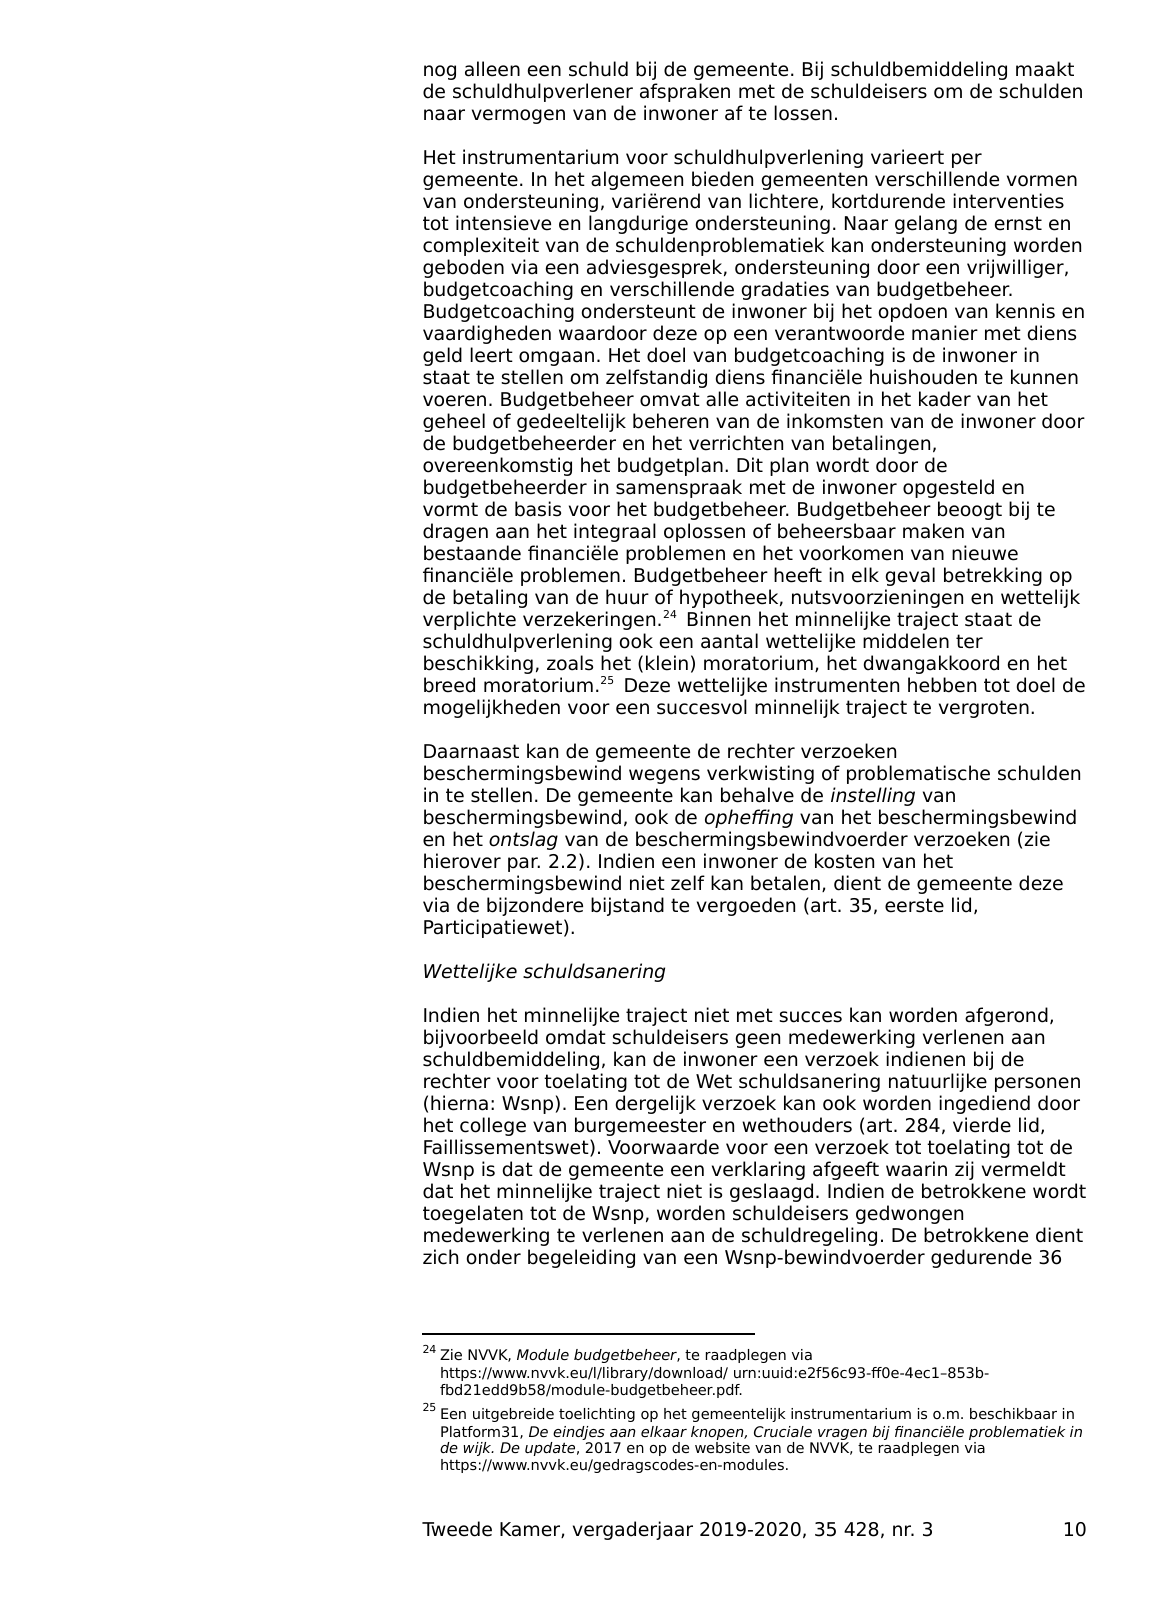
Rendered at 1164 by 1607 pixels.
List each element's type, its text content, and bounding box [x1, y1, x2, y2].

text Zie NVVK, Module budgetbeheer, te raadplegen via https://www.nvvk.eu/l/library/download/ urn:uuid:e2f56c93-ff0e-4ec1–853b-fbd21edd9b58/module-budgetbeheer.pdf. [422, 1343, 1087, 1399]
text Het instrumentarium voor schuldhulpverlening varieert per gemeente. In het algemeen bieden gemeenten verschillende vormen van ondersteuning, variërend van lichtere, kortdurende interventies tot intensieve en langdurige ondersteuning. Naar gelang de ernst en complexiteit van de schuldenproblematiek kan ondersteuning worden geboden via een adviesgesprek, ondersteuning door een vrijwilliger, budgetcoaching en verschillende gradaties van budgetbeheer. Budgetcoaching ondersteunt de inwoner bij het opdoen van kennis en vaardigheden waardoor deze op een verantwoorde manier met diens geld leert omgaan. Het doel van budgetcoaching is de inwoner in staat te stellen om zelfstandig diens financiële huishouden te kunnen voeren. Budgetbeheer omvat alle activiteiten in het kader van het geheel of gedeeltelijk beheren van de inkomsten van de inwoner door de budgetbeheerder en het verrichten van betalingen, overeenkomstig het budgetplan. Dit plan wordt door de budgetbeheerder in samenspraak met de inwoner opgesteld en vormt de basis voor het budgetbeheer. Budgetbeheer beoogt bij te dragen aan het integraal oplossen of beheersbaar maken van bestaande financiële problemen en het voorkomen van nieuwe financiële problemen. Budgetbeheer heeft in elk geval betrekking op de betaling van de huur of hypotheek, nutsvoorzieningen en wettelijk verplichte verzekeringen. Binnen het minnelijke traject staat de schuldhulpverlening ook een aantal wettelijke middelen ter beschikking, zoals het (klein) moratorium, het dwangakkoord en het breed moratorium. Deze wettelijke instrumenten hebben tot doel de mogelijkheden voor een succesvol minnelijk traject te vergroten. [422, 147, 1087, 719]
text Een uitgebreide toelichting op het gemeentelijk instrumentarium is o.m. beschikbaar in Platform31, De eindjes aan elkaar knopen, Cruciale vragen bij financiële problematiek in de wijk. De update, 2017 en op de website van de NVVK, te raadplegen via https://www.nvvk.eu/gedragscodes-en-modules. [422, 1402, 1087, 1474]
subtitle Wettelijke schuldsanering [422, 961, 1087, 983]
text Daarnaast kan de gemeente de rechter verzoeken beschermingsbewind wegens verkwisting of problematische schulden in te stellen. De gemeente kan behalve de instelling van beschermingsbewind, ook de opheffing van het beschermingsbewind en het ontslag van de beschermingsbewindvoerder verzoeken (zie hierover par. 2.2). Indien een inwoner de kosten van het beschermingsbewind niet zelf kan betalen, dient de gemeente deze via de bijzondere bijstand te vergoeden (art. 35, eerste lid, Participatiewet). [422, 741, 1087, 939]
text nog alleen een schuld bij de gemeente. Bij schuldbemiddeling maakt de schuldhulpverlener afspraken met de schuldeisers om de schulden naar vermogen van de inwoner af te lossen. [422, 59, 1087, 125]
text Indien het minnelijke traject niet met succes kan worden afgerond, bijvoorbeeld omdat schuldeisers geen medewerking verlenen aan schuldbemiddeling, kan de inwoner een verzoek indienen bij de rechter voor toelating tot de Wet schuldsanering natuurlijke personen (hierna: Wsnp). Een dergelijk verzoek kan ook worden ingediend door het college van burgemeester en wethouders (art. 284, vierde lid, Faillissementswet). Voorwaarde voor een verzoek tot toelating tot de Wsnp is dat de gemeente een verklaring afgeeft waarin zij vermeldt dat het minnelijke traject niet is geslaagd. Indien de betrokkene wordt toegelaten tot de Wsnp, worden schuldeisers gedwongen medewerking te verlenen aan de schuldregeling. De betrokkene dient zich onder begeleiding van een Wsnp-bewindvoerder gedurende 36 [422, 1005, 1087, 1269]
